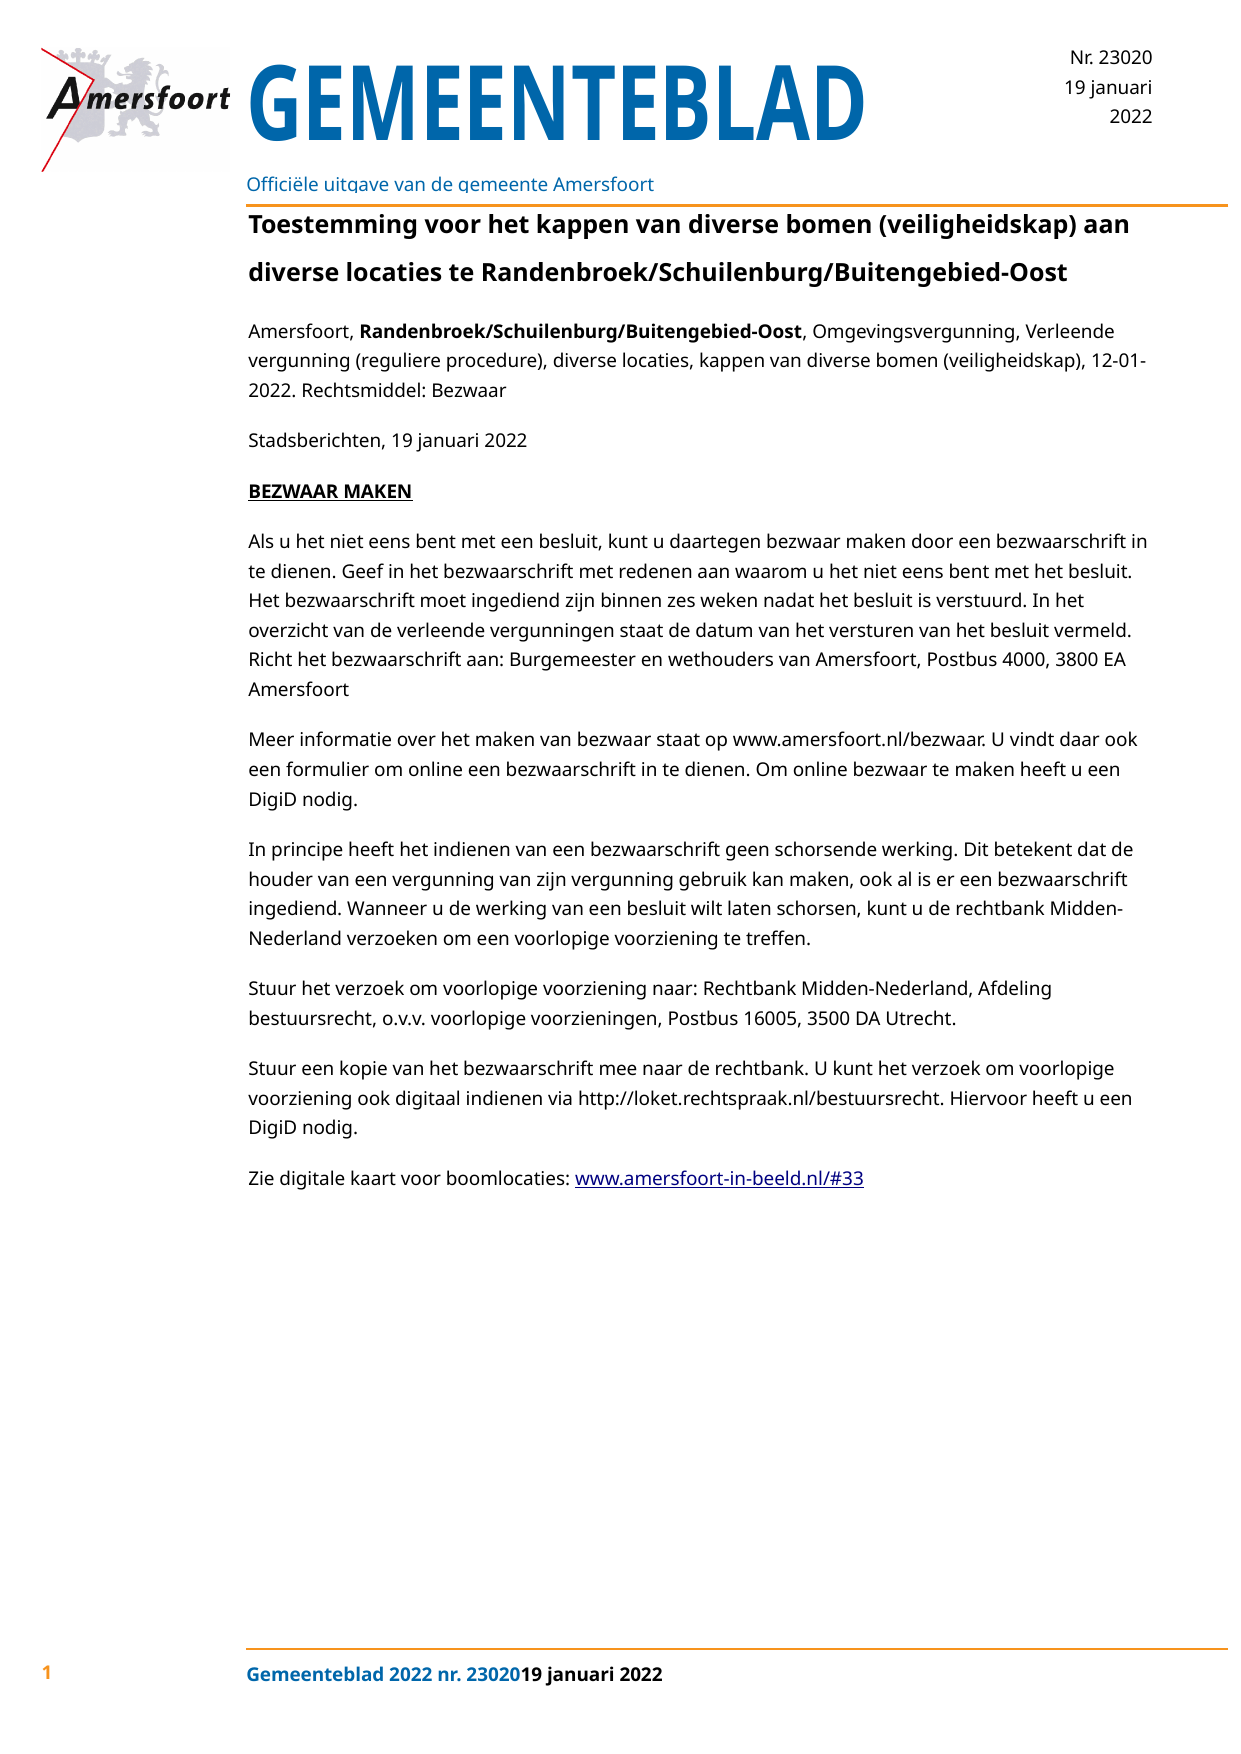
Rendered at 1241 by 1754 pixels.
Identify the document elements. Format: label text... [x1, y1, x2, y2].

text Amersfoort, Randenbroek/Schuilenburg/Buitengebied-Oost, Omgevingsvergunning, Verleende vergunning (reguliere procedure), diverse locaties, kappen van diverse bomen (veiligheidskap), 12-01-2022. Rechtsmiddel: Bezwaar [248, 318, 1152, 403]
text Toestemming voor het kappen van diverse bomen (veiligheidskap) aan diverse locaties te Randenbroek/Schuilenburg/Buitengebied-Oost [248, 207, 1152, 288]
text Meer informatie over het maken van bezwaar staat op www.amersfoort.nl/bezwaar. U vindt daar ook een formulier om online een bezwaarschrift in te dienen. Om online bezwaar te maken heeft u een DigiD nodig. [248, 727, 1152, 812]
text In principe heeft het indienen van een bezwaarschrift geen schorsende werking. Dit betekent dat de houder van een vergunning van zijn vergunning gebruik kan maken, ook al is er een bezwaarschrift ingediend. Wanneer u de werking van een besluit wilt laten schorsen, kunt u de rechtbank Midden-Nederland verzoeken om een voorlopige voorziening te treffen. [248, 836, 1152, 951]
text Stadsberichten, 19 januari 2022 [248, 427, 1152, 453]
text Stuur een kopie van het bezwaarschrift mee naar de rechtbank. U kunt het verzoek om voorlopige voorziening ook digitaal indienen via http://loket.rechtspraak.nl/bestuursrecht. Hiervoor heeft u een DigiD nodig. [248, 1055, 1152, 1140]
text Zie digitale kaart voor boomlocaties: www.amersfoort-in-beeld.nl/#33 [248, 1165, 1152, 1191]
text BEZWAAR MAKEN [248, 478, 1152, 504]
picture [41, 47, 231, 172]
text Stuur het verzoek om voorlopige voorziening naar: Rechtbank Midden-Nederland, Afdeling bestuursrecht, o.v.v. voorlopige voorzieningen, Postbus 16005, 3500 DA Utrecht. [248, 975, 1152, 1031]
text Als u het niet eens bent met een besluit, kunt u daartegen bezwaar maken door een bezwaarschrift in te dienen. Geef in het bezwaarschrift met redenen aan waarom u het niet eens bent met het besluit. Het bezwaarschrift moet ingediend zijn binnen zes weken nadat het besluit is verstuurd. In het overzicht van de verleende vergunningen staat de datum van het versturen van het besluit vermeld. Richt het bezwaarschrift aan: Burgemeester en wethouders van Amersfoort, Postbus 4000, 3800 EA Amersfoort [248, 528, 1152, 702]
